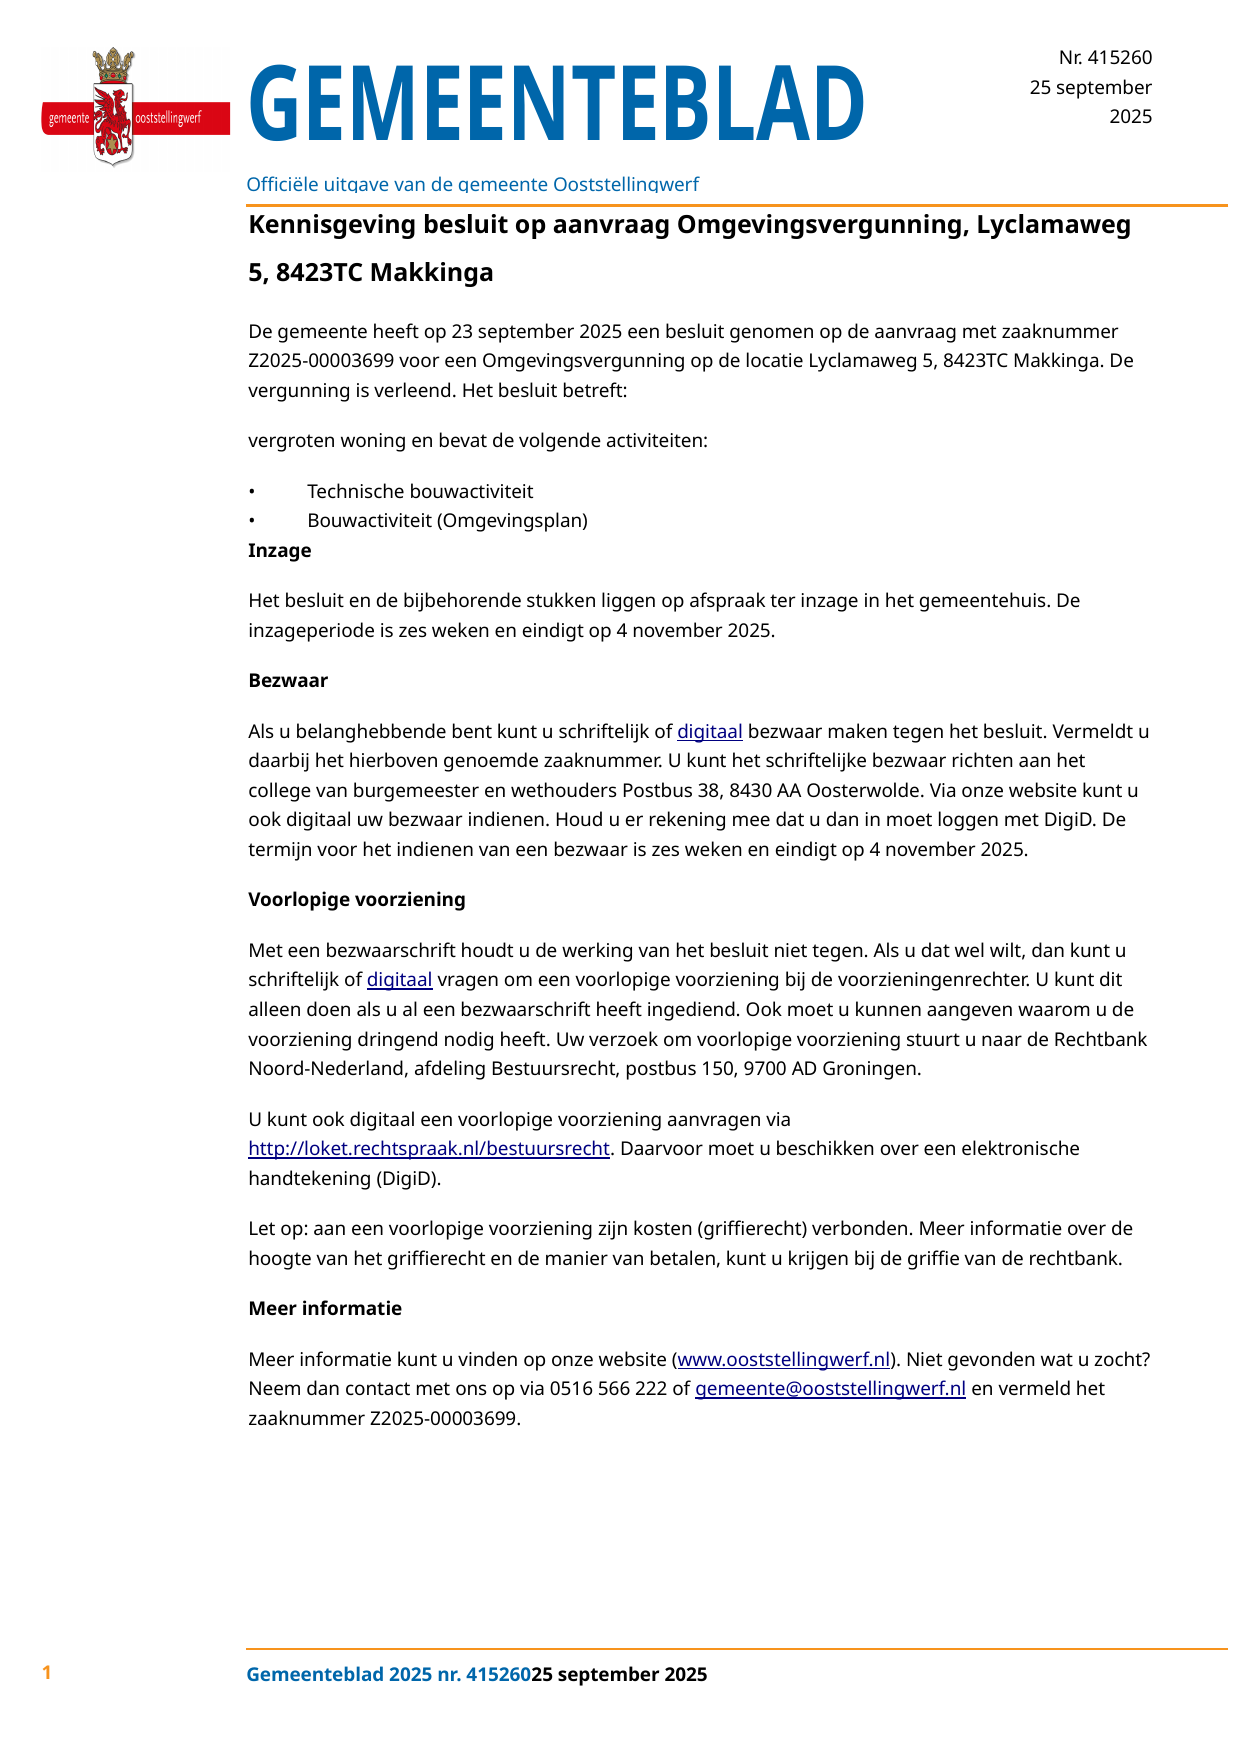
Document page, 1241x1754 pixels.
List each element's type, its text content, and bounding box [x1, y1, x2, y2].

text U kunt ook digitaal een voorlopige voorziening aanvragen via http://loket.rechtspraak.nl/bestuursrecht. Daarvoor moet u beschikken over een elektronische handtekening (DigiD). [248, 1106, 1152, 1191]
text Meer informatie kunt u vinden op onze website (www.ooststellingwerf.nl). Niet gevonden wat u zocht? Neem dan contact met ons op via 0516 566 222 of gemeente@ooststellingwerf.nl en vermeld het zaaknummer Z2025-00003699. [248, 1346, 1152, 1431]
text Let op: aan een voorlopige voorziening zijn kosten (griffierecht) verbonden. Meer informatie over de hoogte van het griffierecht en de manier van betalen, kunt u krijgen bij de griffie van de rechtbank. [248, 1215, 1152, 1271]
text vergroten woning en bevat de volgende activiteiten: [248, 427, 1152, 453]
text Meer informatie [248, 1295, 1152, 1321]
text Inzage [248, 537, 1152, 563]
text De gemeente heeft op 23 september 2025 een besluit genomen op de aanvraag met zaaknummer Z2025-00003699 voor een Omgevingsvergunning op de locatie Lyclamaweg 5, 8423TC Makkinga. De vergunning is verleend. Het besluit betreft: [248, 318, 1152, 403]
list Bouwactiviteit (Omgevingsplan) [248, 507, 1152, 533]
text Kennisgeving besluit op aanvraag Omgevingsvergunning, Lyclamaweg 5, 8423TC Makkinga [248, 207, 1152, 288]
text Als u belanghebbende bent kunt u schriftelijk of digitaal bezwaar maken tegen het besluit. Vermeldt u daarbij het hierboven genoemde zaaknummer. U kunt het schriftelijke bezwaar richten aan het college van burgemeester en wethouders Postbus 38, 8430 AA Oosterwolde. Via onze website kunt u ook digitaal uw bezwaar indienen. Houd u er rekening mee dat u dan in moet loggen met DigiD. De termijn voor het indienen van een bezwaar is zes weken en eindigt op 4 november 2025. [248, 718, 1152, 862]
text Bezwaar [248, 667, 1152, 693]
text Voorlopige voorziening [248, 887, 1152, 912]
text Het besluit en de bijbehorende stukken liggen op afspraak ter inzage in het gemeentehuis. De inzageperiode is zes weken en eindigt op 4 november 2025. [248, 587, 1152, 643]
list Technische bouwactiviteit [248, 478, 1152, 504]
text Met een bezwaarschrift houdt u de werking van het besluit niet tegen. Als u dat wel wilt, dan kunt u schriftelijk of digitaal vragen om een voorlopige voorziening bij de voorzieningenrechter. U kunt dit alleen doen als u al een bezwaarschrift heeft ingediend. Ook moet u kunnen aangeven waarom u de voorziening dringend nodig heeft. Uw verzoek om voorlopige voorziening stuurt u naar de Rechtbank Noord-Nederland, afdeling Bestuursrecht, postbus 150, 9700 AD Groningen. [248, 937, 1152, 1081]
picture [41, 47, 231, 172]
